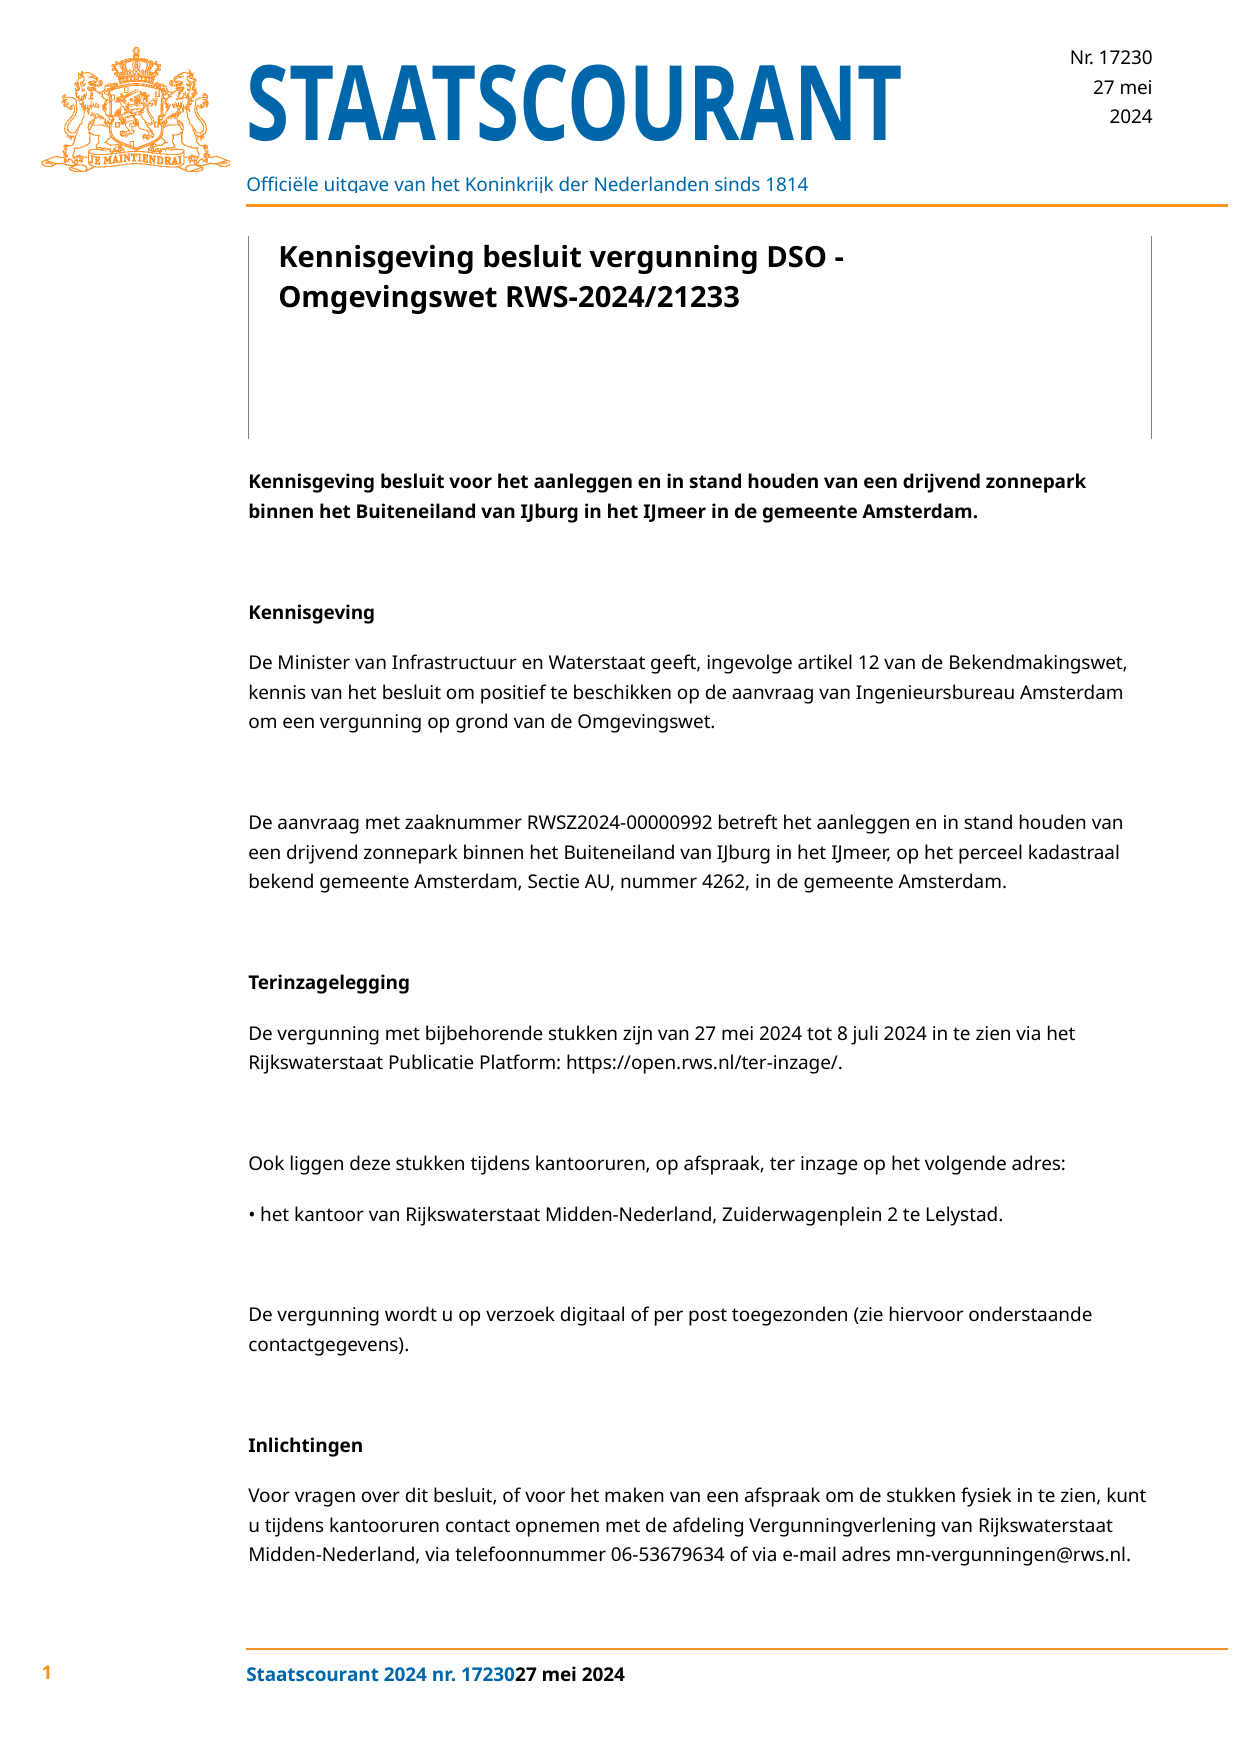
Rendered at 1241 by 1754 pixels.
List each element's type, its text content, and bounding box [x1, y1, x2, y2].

picture [912, 236, 1090, 414]
text De vergunning met bijbehorende stukken zijn van 27 mei 2024 tot 8 juli 2024 in te zien via het Rijkswaterstaat Publicatie Platform: https://open.rws.nl/ter-inzage/. [248, 1020, 1152, 1075]
text De Minister van Infrastructuur en Waterstaat geeft, ingevolge artikel 12 van de Bekendmakingswet, kennis van het besluit om positief te beschikken op de aanvraag van Ingenieursbureau Amsterdam om een vergunning op grond van de Omgevingswet. [248, 649, 1152, 734]
text Ook liggen deze stukken tijdens kantooruren, op afspraak, ter inzage op het volgende adres: [248, 1150, 1152, 1176]
picture [41, 47, 231, 172]
text De vergunning wordt u op verzoek digitaal of per post toegezonden (zie hiervoor onderstaande contactgegevens). [248, 1302, 1152, 1357]
text Inlichtingen [248, 1432, 1152, 1458]
text De aanvraag met zaaknummer RWSZ2024-00000992 betreft het aanleggen en in stand houden van een drijvend zonnepark binnen het Buiteneiland van IJburg in het IJmeer, op het perceel kadastraal bekend gemeente Amsterdam, Sectie AU, nummer 4262, in de gemeente Amsterdam. [248, 809, 1152, 894]
text Kennisgeving besluit voor het aanleggen en in stand houden van een drijvend zonnepark binnen het Buiteneiland van IJburg in het IJmeer in de gemeente Amsterdam. [248, 469, 1152, 524]
table_header [850, 236, 912, 413]
text • het kantoor van Rijkswaterstaat Midden-Nederland, Zuiderwagenplein 2 te Lelystad. [248, 1201, 1152, 1226]
text Voor vragen over dit besluit, of voor het maken van een afspraak om de stukken fysiek in te zien, kunt u tijdens kantooruren contact opnemen met de afdeling Vergunningverlening van Rijkswaterstaat Midden-Nederland, via telefoonnummer 06-53679634 of via e-mail adres mn-vergunningen@rws.nl. [248, 1482, 1152, 1567]
text Terinzagelegging [248, 969, 1152, 995]
table_header [1090, 236, 1151, 413]
text Kennisgeving [248, 599, 1152, 625]
table_header Kennisgeving besluit vergunning DSO - Omgevingswet RWS-2024/21233 [249, 236, 850, 439]
table_header [850, 414, 1151, 439]
